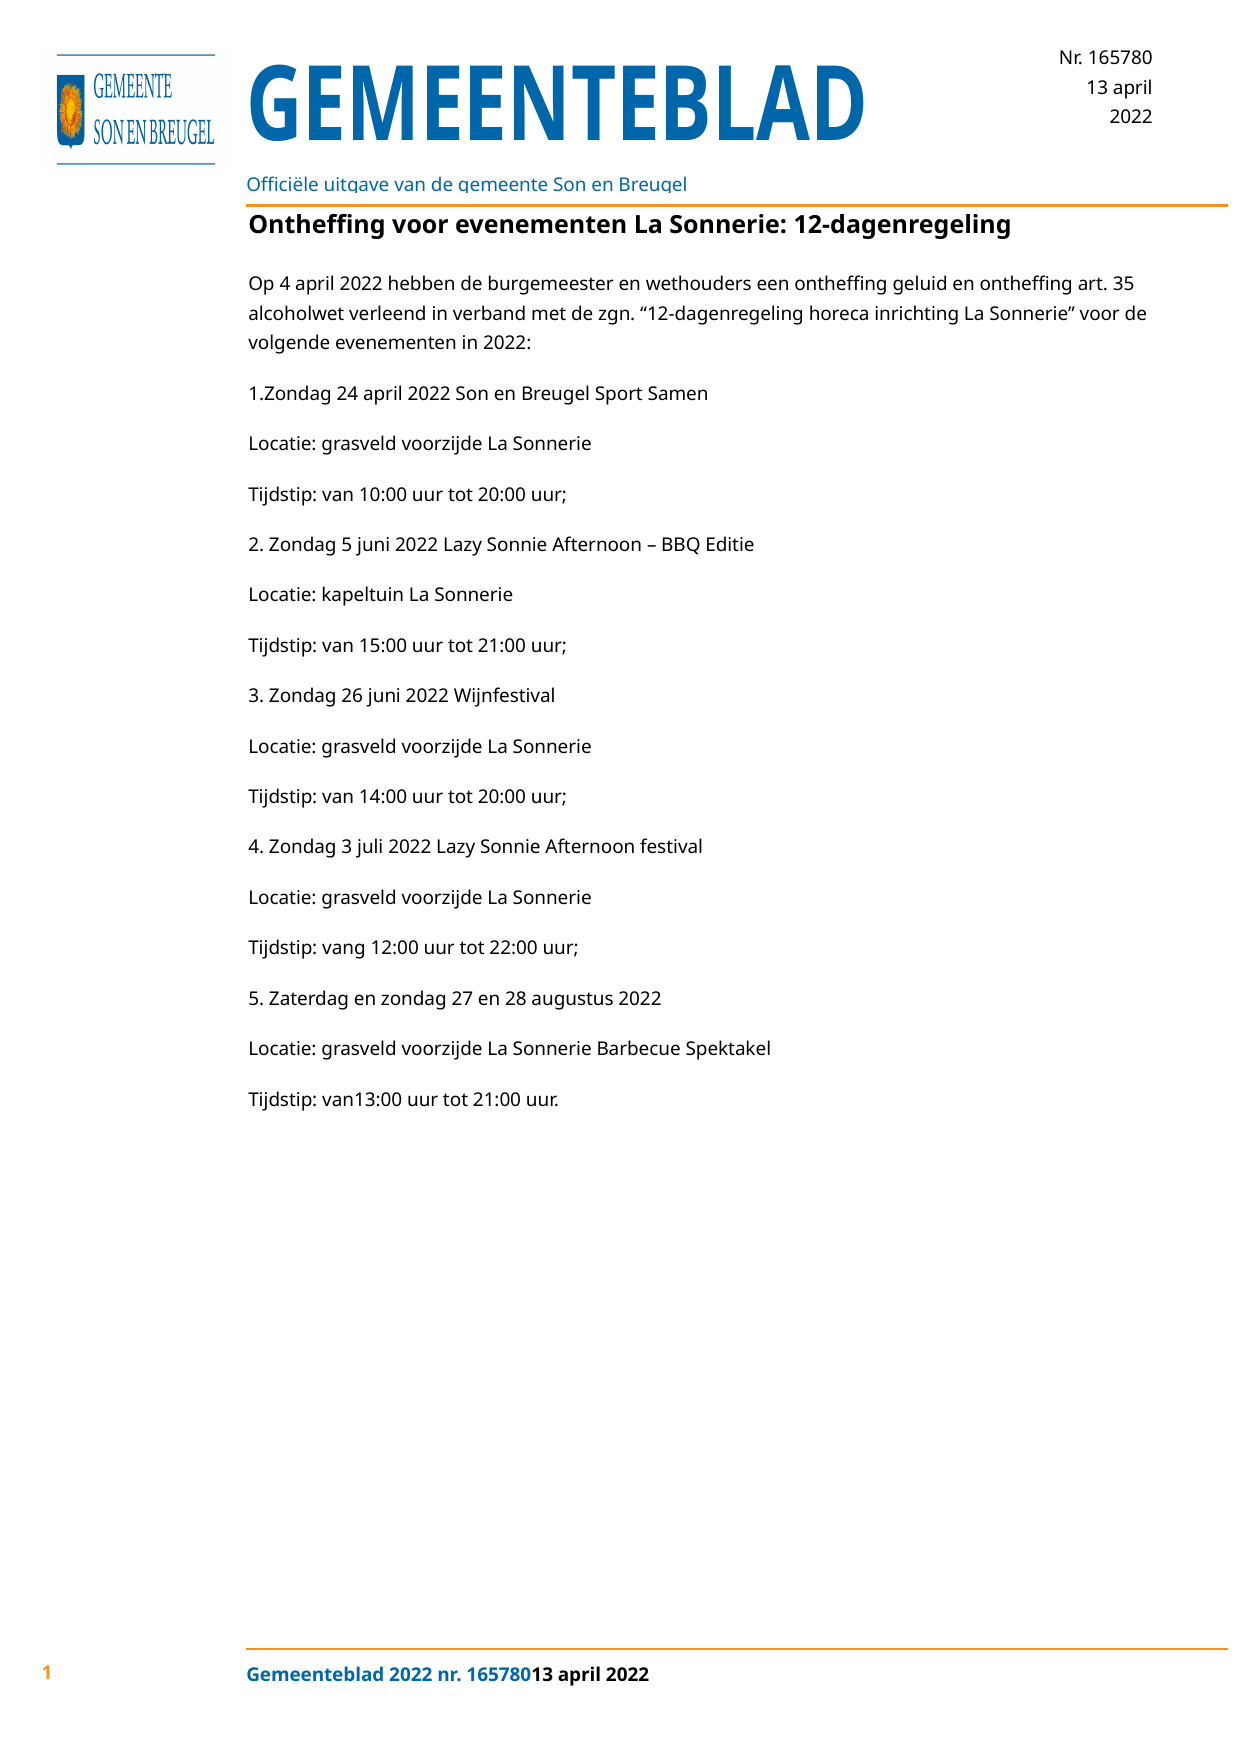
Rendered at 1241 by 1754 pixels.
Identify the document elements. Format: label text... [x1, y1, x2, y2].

text 4. Zondag 3 juli 2022 Lazy Sonnie Afternoon festival [248, 834, 1152, 859]
text Locatie: grasveld voorzijde La Sonnerie Barbecue Spektakel [248, 1035, 1152, 1061]
text Tijdstip: van 14:00 uur tot 20:00 uur; [248, 783, 1152, 809]
text Tijdstip: van 15:00 uur tot 21:00 uur; [248, 632, 1152, 658]
text 3. Zondag 26 juni 2022 Wijnfestival [248, 682, 1152, 708]
text Locatie: grasveld voorzijde La Sonnerie [248, 430, 1152, 456]
picture [41, 47, 231, 172]
text Locatie: grasveld voorzijde La Sonnerie [248, 733, 1152, 758]
text 1.Zondag 24 april 2022 Son en Breugel Sport Samen [248, 380, 1152, 406]
text 5. Zaterdag en zondag 27 en 28 augustus 2022 [248, 985, 1152, 1011]
text Tijdstip: van 10:00 uur tot 20:00 uur; [248, 481, 1152, 506]
text 2. Zondag 5 juni 2022 Lazy Sonnie Afternoon – BBQ Editie [248, 531, 1152, 557]
text Locatie: kapeltuin La Sonnerie [248, 582, 1152, 607]
text Ontheffing voor evenementen La Sonnerie: 12-dagenregeling [248, 207, 1152, 241]
text Locatie: grasveld voorzijde La Sonnerie [248, 884, 1152, 910]
text Tijdstip: vang 12:00 uur tot 22:00 uur; [248, 934, 1152, 960]
text Tijdstip: van13:00 uur tot 21:00 uur. [248, 1086, 1152, 1111]
text Op 4 april 2022 hebben de burgemeester en wethouders een ontheffing geluid en ontheffing art. 35 alcoholwet verleend in verband met de zgn. “12-dagenregeling horeca inrichting La Sonnerie” voor de volgende evenementen in 2022: [248, 270, 1152, 355]
